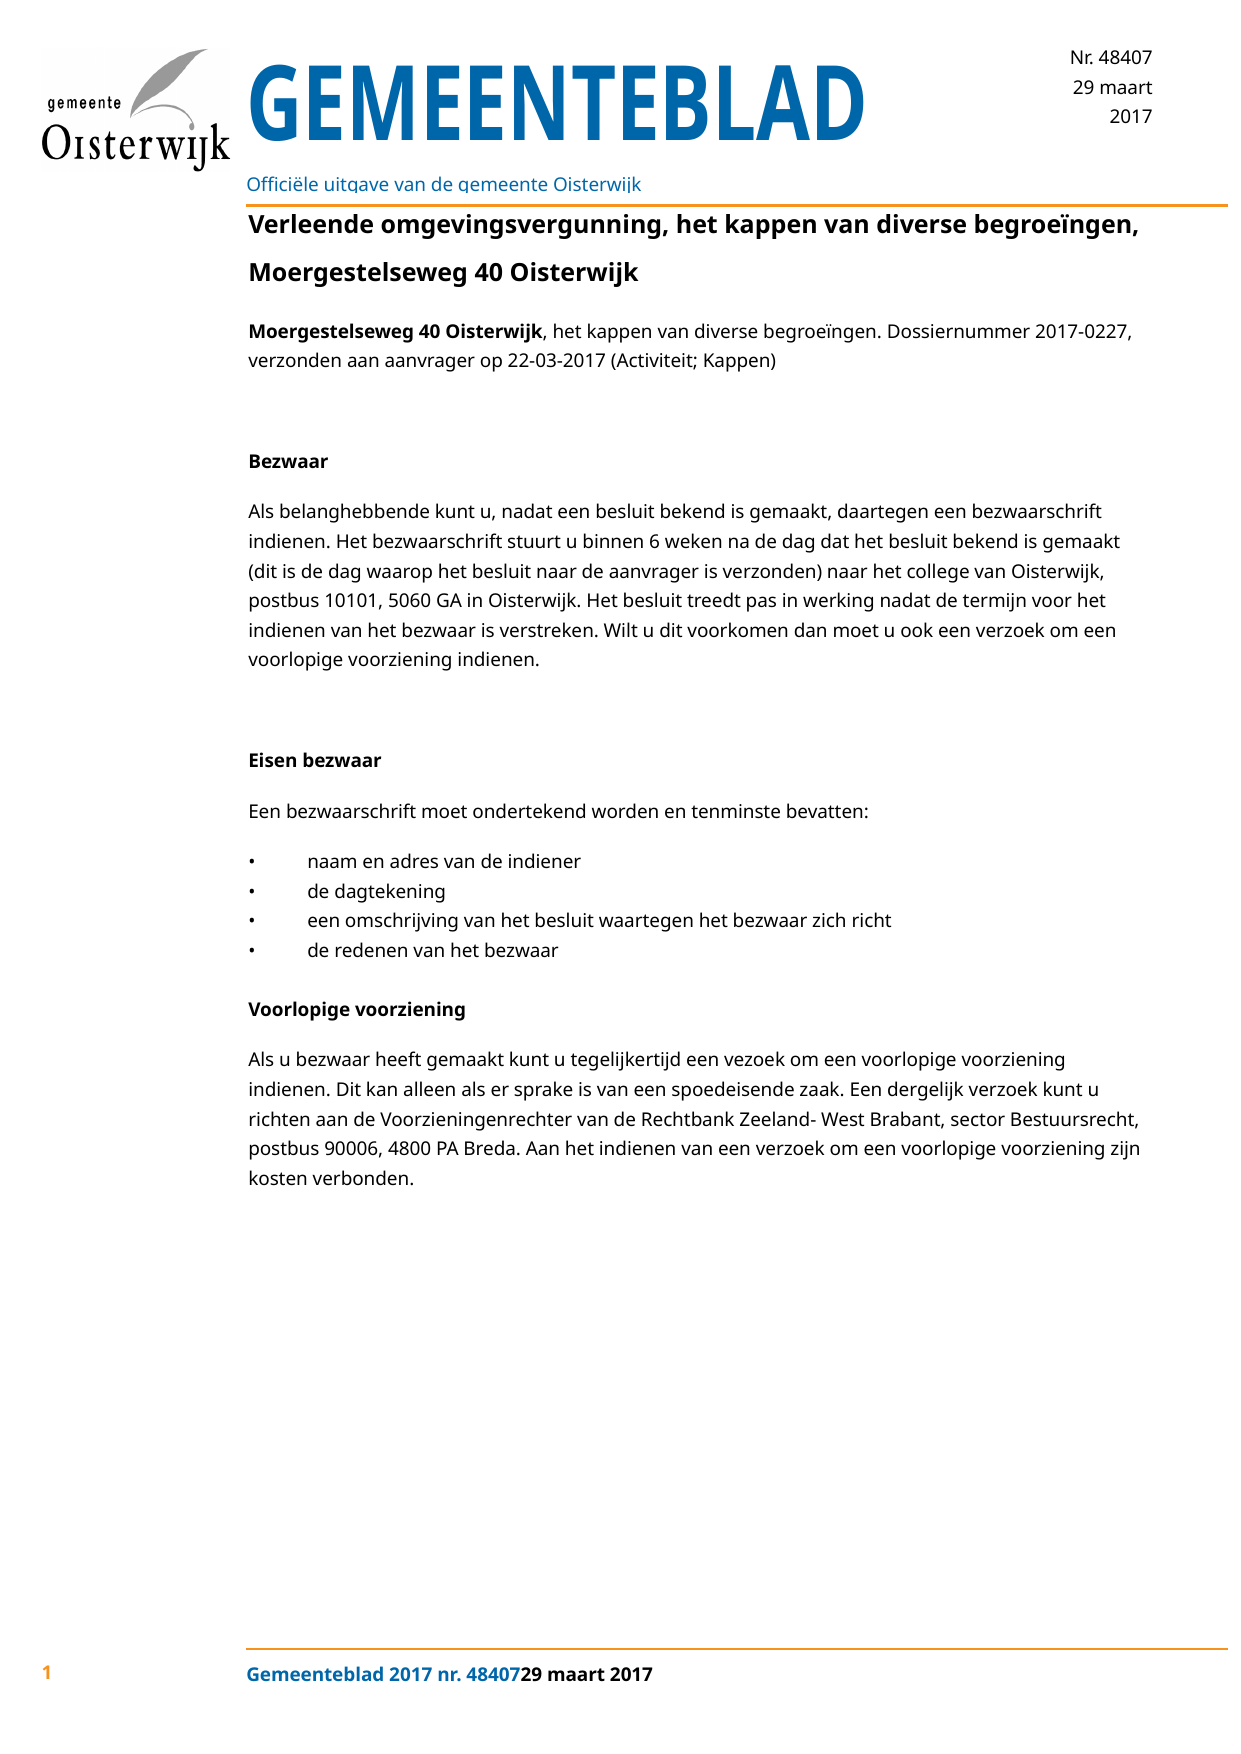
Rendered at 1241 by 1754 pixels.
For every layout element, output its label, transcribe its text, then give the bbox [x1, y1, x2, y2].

text Een bezwaarschrift moet ondertekend worden en tenminste bevatten: [248, 798, 1152, 824]
text Als belanghebbende kunt u, nadat een besluit bekend is gemaakt, daartegen een bezwaarschrift indienen. Het bezwaarschrift stuurt u binnen 6 weken na de dag dat het besluit bekend is gemaakt (dit is de dag waarop het besluit naar de aanvrager is verzonden) naar het college van Oisterwijk, postbus 10101, 5060 GA in Oisterwijk. Het besluit treedt pas in werking nadat de termijn voor het indienen van het bezwaar is verstreken. Wilt u dit voorkomen dan moet u ook een verzoek om een voorlopige voorziening indienen. [248, 499, 1152, 672]
text Eisen bezwaar [248, 747, 1152, 773]
text Bezwaar [248, 448, 1152, 474]
list een omschrijving van het besluit waartegen het bezwaar zich richt [248, 907, 1152, 933]
text Als u bezwaar heeft gemaakt kunt u tegelijkertijd een vezoek om een voorlopige voorziening indienen. Dit kan alleen als er sprake is van een spoedeisende zaak. Een dergelijk verzoek kunt u richten aan de Voorzieningenrechter van de Rechtbank Zeeland- West Brabant, sector Bestuursrecht, postbus 90006, 4800 PA Breda. Aan het indienen van een verzoek om een voorlopige voorziening zijn kosten verbonden. [248, 1047, 1152, 1191]
text Verleende omgevingsvergunning, het kappen van diverse begroeïngen, Moergestelseweg 40 Oisterwijk [248, 207, 1152, 288]
list de dagtekening [248, 878, 1152, 904]
list de redenen van het bezwaar [248, 937, 1152, 963]
text Voorlopige voorziening [248, 996, 1152, 1022]
picture [41, 47, 231, 172]
text Moergestelseweg 40 Oisterwijk, het kappen van diverse begroeïngen. Dossiernummer 2017-0227, verzonden aan aanvrager op 22-03-2017 (Activiteit; Kappen) [248, 318, 1152, 373]
list naam en adres van de indiener [248, 848, 1152, 874]
